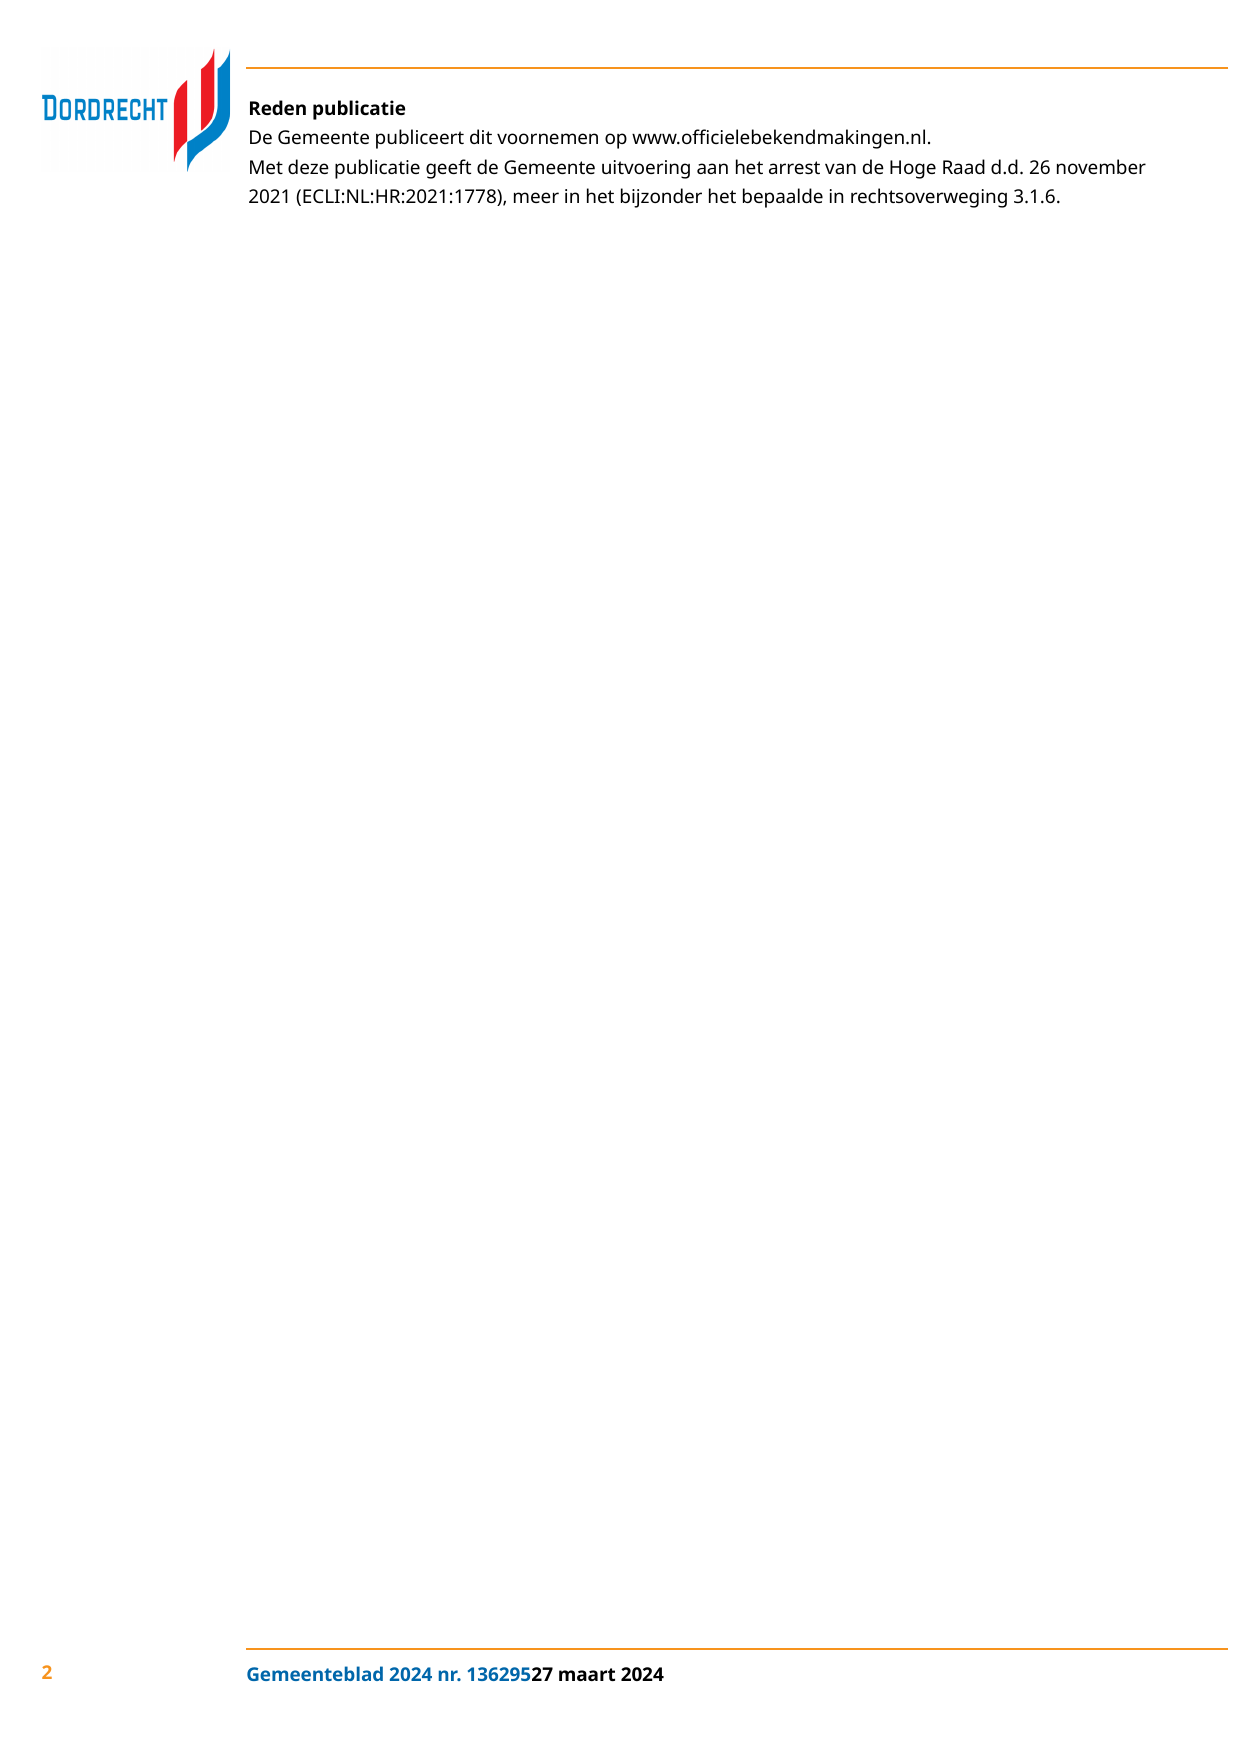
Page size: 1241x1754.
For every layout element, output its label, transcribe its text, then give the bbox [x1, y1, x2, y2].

text Reden publicatie [248, 95, 1152, 121]
text Met deze publicatie geeft de Gemeente uitvoering aan het arrest van de Hoge Raad d.d. 26 november 2021 (ECLI:NL:HR:2021:1778), meer in het bijzonder het bepaalde in rechtsoverweging 3.1.6. [248, 154, 1152, 209]
picture [41, 47, 231, 172]
text De Gemeente publiceert dit voornemen op www.officielebekendmakingen.nl. [248, 124, 1152, 150]
